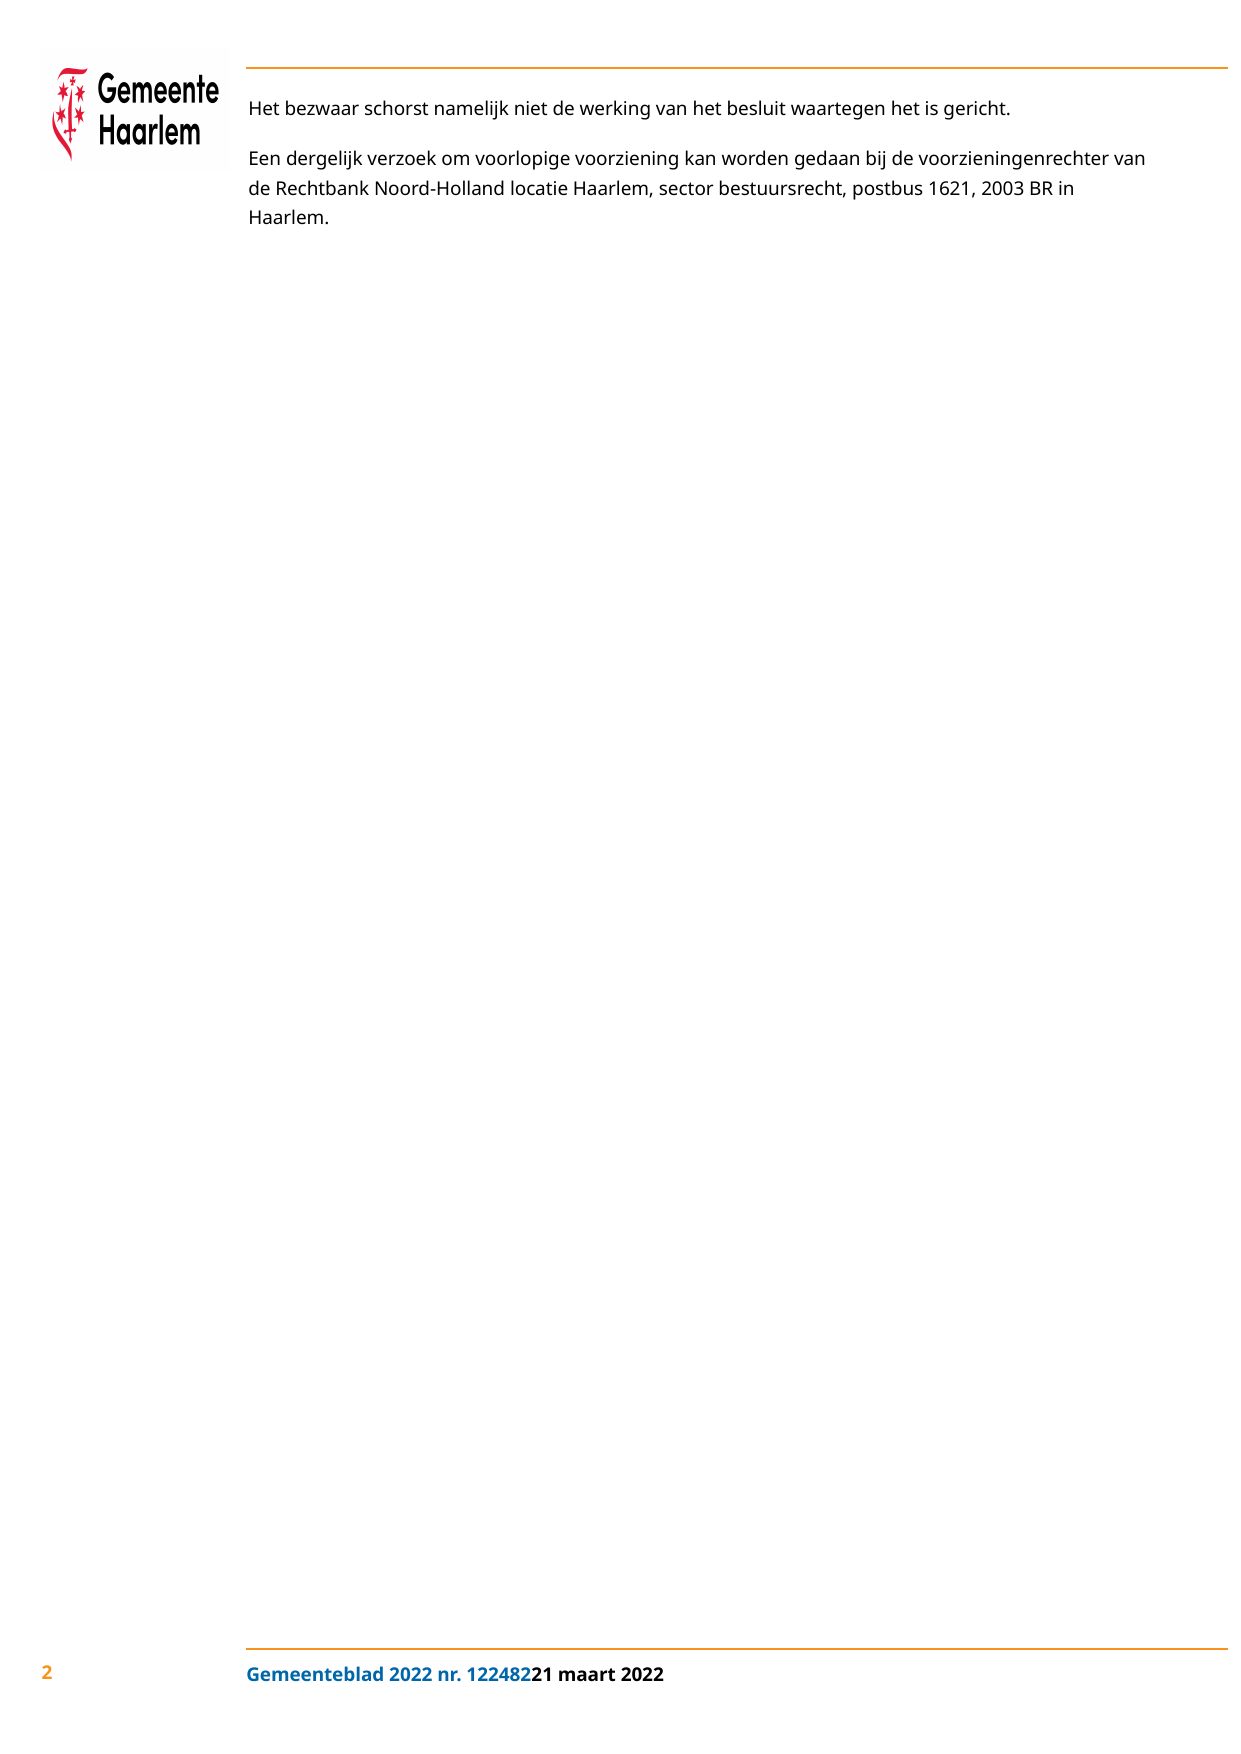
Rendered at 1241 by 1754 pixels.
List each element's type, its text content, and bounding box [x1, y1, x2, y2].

text Een dergelijk verzoek om voorlopige voorziening kan worden gedaan bij de voorzieningenrechter van de Rechtbank Noord-Holland locatie Haarlem, sector bestuursrecht, postbus 1621, 2003 BR in Haarlem. [248, 145, 1152, 230]
picture [41, 47, 231, 172]
text Het bezwaar schorst namelijk niet de werking van het besluit waartegen het is gericht. [248, 95, 1152, 121]
